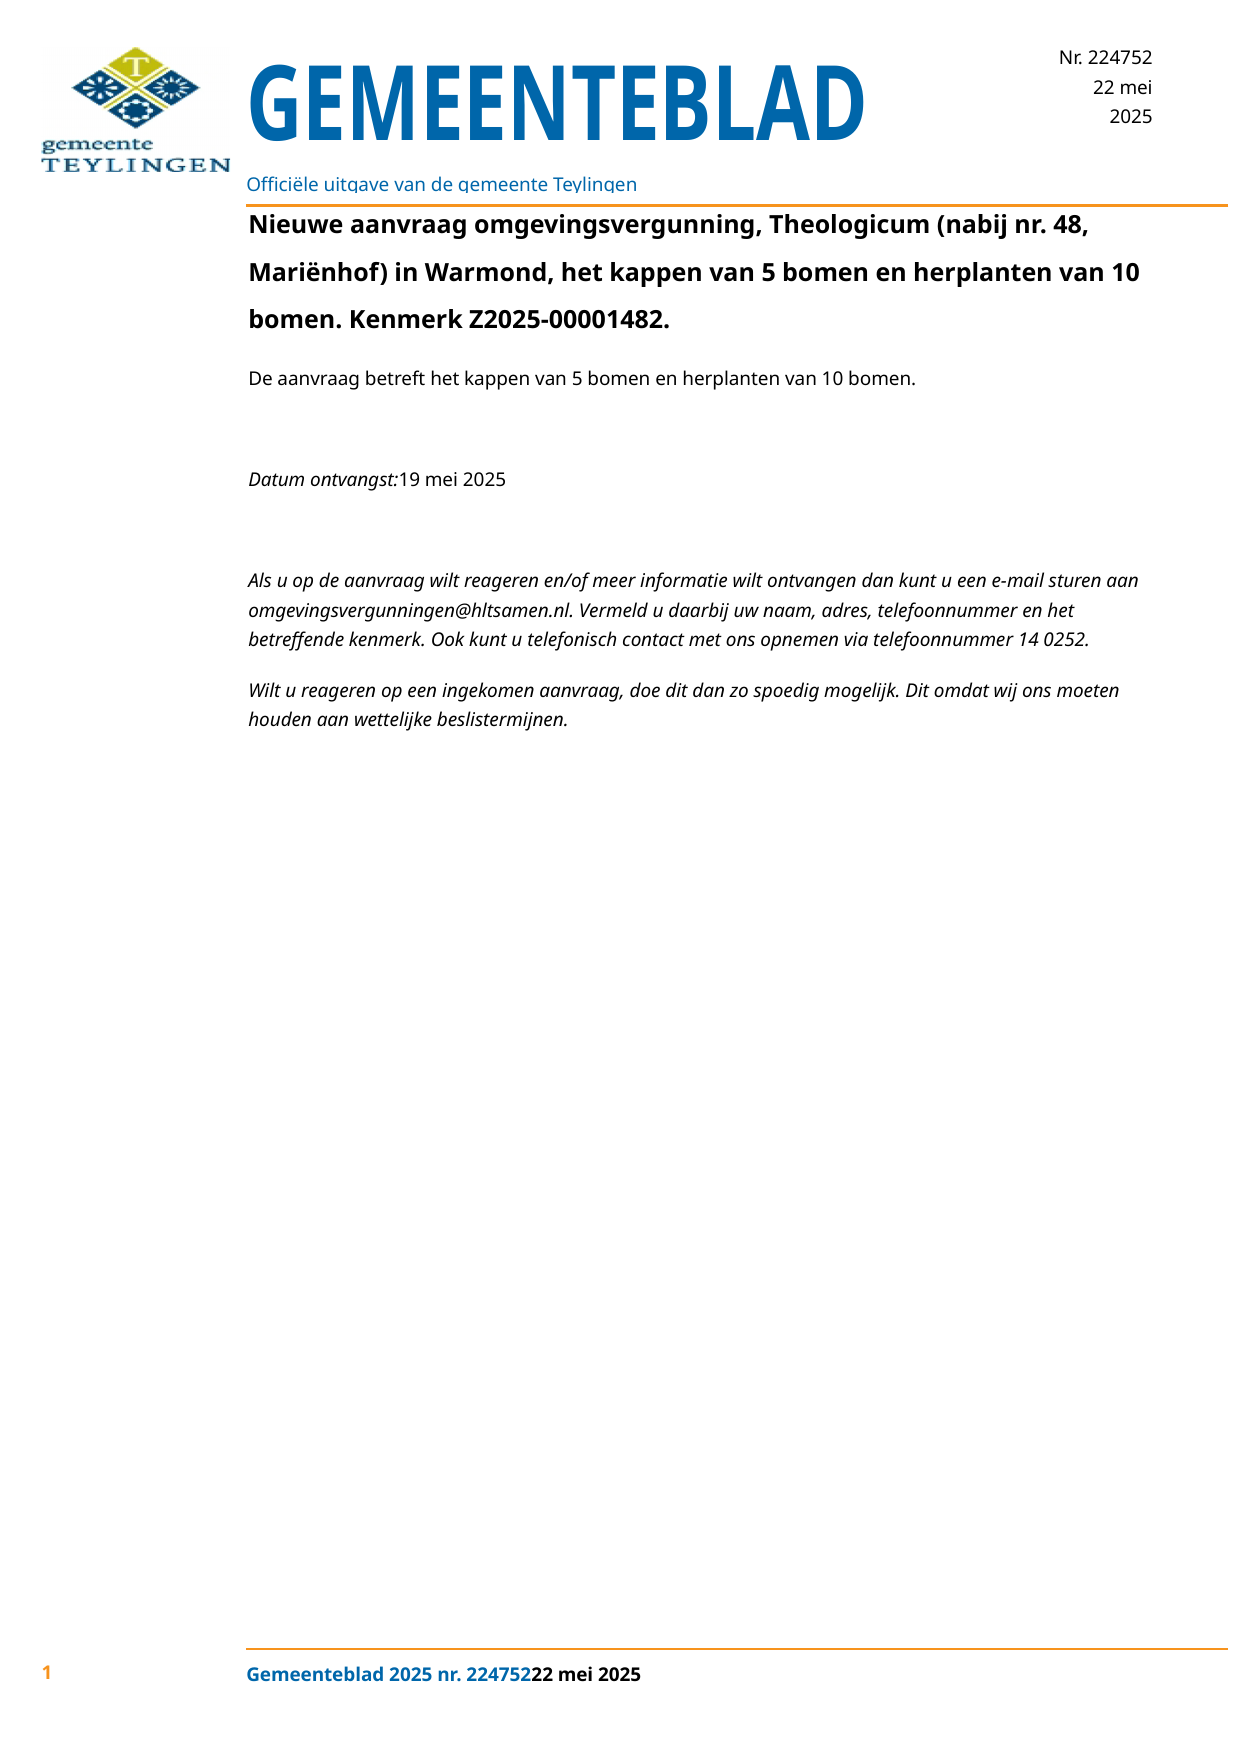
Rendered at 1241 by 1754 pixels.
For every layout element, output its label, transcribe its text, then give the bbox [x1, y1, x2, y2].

text Wilt u reageren op een ingekomen aanvraag, doe dit dan zo spoedig mogelijk. Dit omdat wij ons moeten houden aan wettelijke beslistermijnen. [248, 677, 1152, 732]
picture [41, 47, 231, 172]
text Als u op de aanvraag wilt reageren en/of meer informatie wilt ontvangen dan kunt u een e-mail sturen aan omgevingsvergunningen@hltsamen.nl. Vermeld u daarbij uw naam, adres, telefoonnummer en het betreffende kenmerk. Ook kunt u telefonisch contact met ons opnemen via telefoonnummer 14 0252. [248, 567, 1152, 652]
text De aanvraag betreft het kappen van 5 bomen en herplanten van 10 bomen. [248, 366, 1152, 391]
text Nieuwe aanvraag omgevingsvergunning, Theologicum (nabij nr. 48, Mariënhof) in Warmond, het kappen van 5 bomen en herplanten van 10 bomen. Kenmerk Z2025-00001482. [248, 207, 1152, 336]
text Datum ontvangst:19 mei 2025 [248, 466, 1152, 492]
